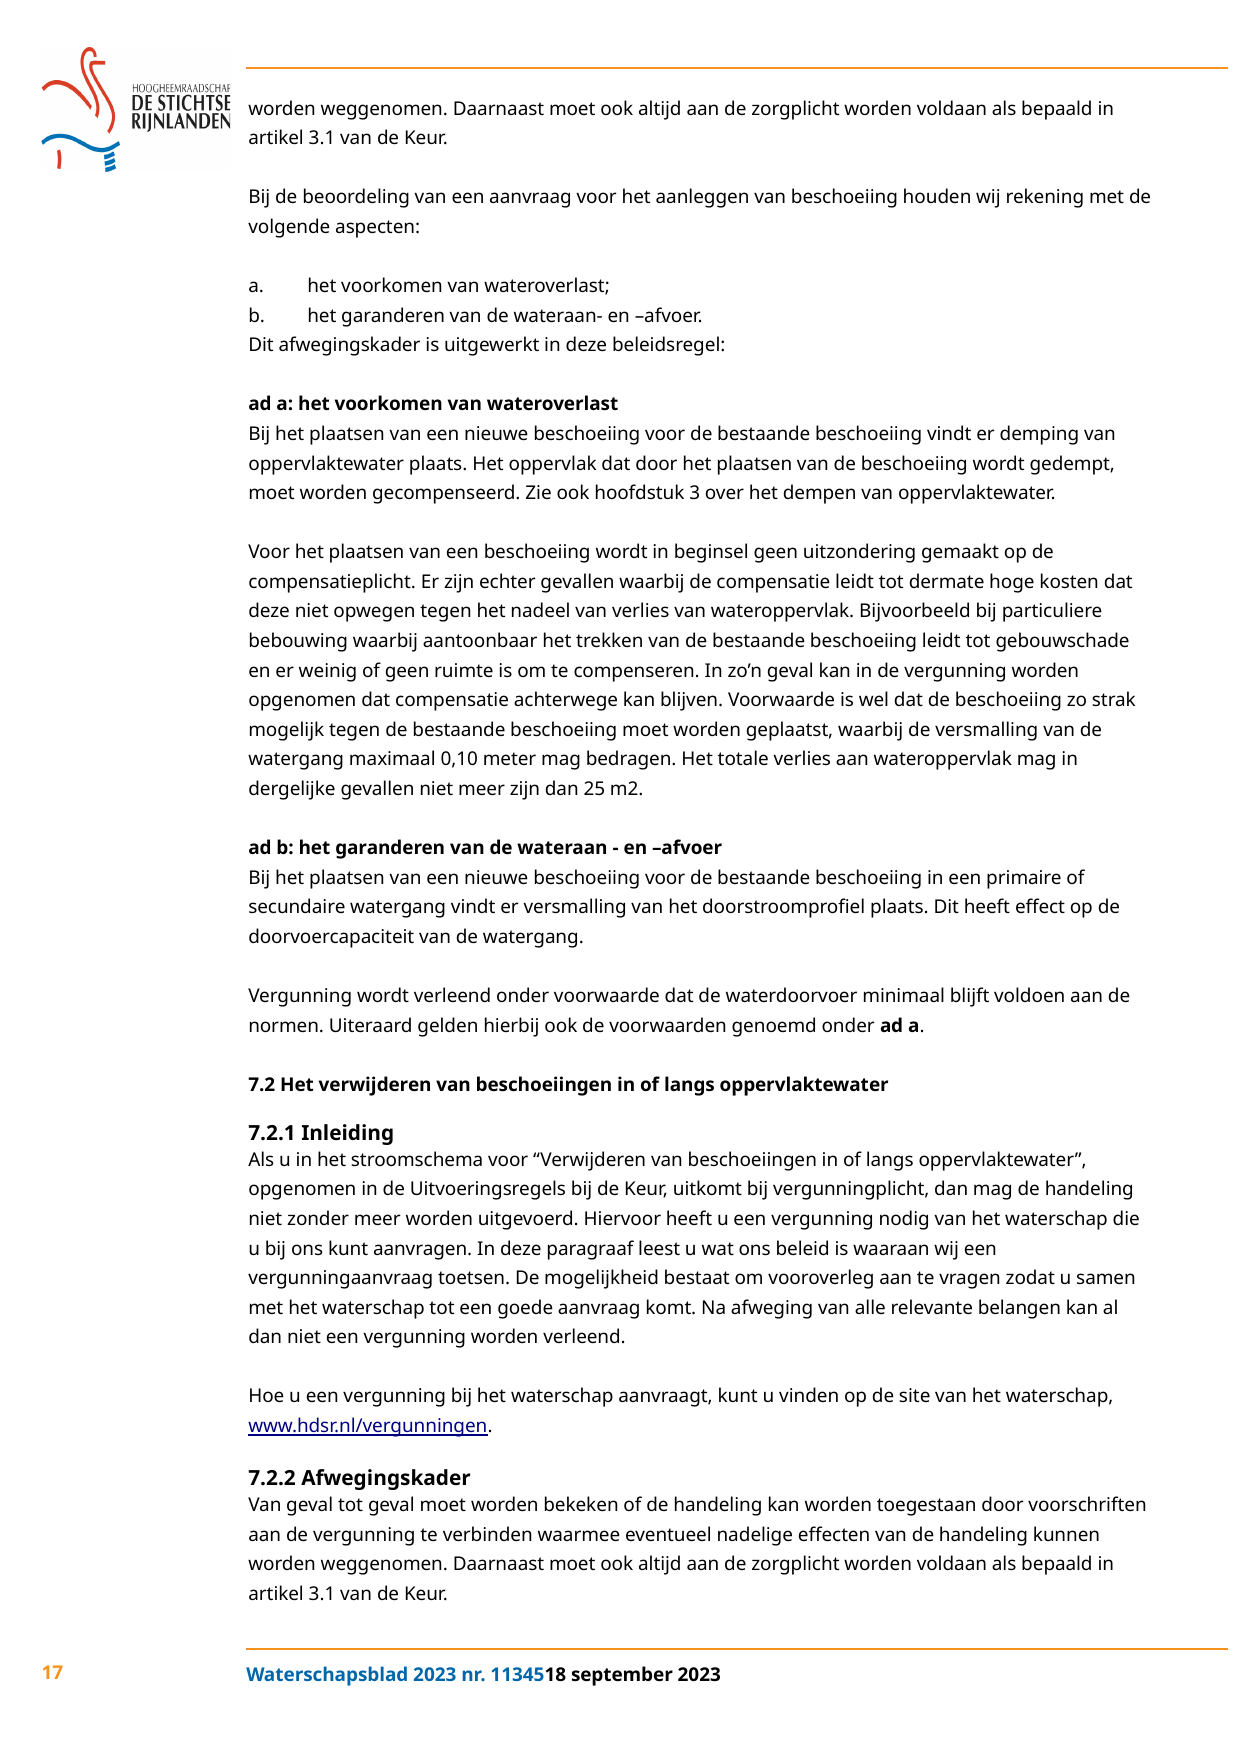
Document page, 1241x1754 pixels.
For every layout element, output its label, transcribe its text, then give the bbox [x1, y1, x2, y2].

list het voorkomen van wateroverlast; [248, 272, 1152, 298]
text Bij het plaatsen van een nieuwe beschoeiing voor de bestaande beschoeiing vindt er demping van oppervlaktewater plaats. Het oppervlak dat door het plaatsen van de beschoeiing wordt gedempt, moet worden gecompenseerd. Zie ook hoofdstuk 3 over het dempen van oppervlaktewater. [248, 420, 1152, 505]
text Voor het plaatsen van een beschoeiing wordt in beginsel geen uitzondering gemaakt op de compensatieplicht. Er zijn echter gevallen waarbij de compensatie leidt tot dermate hoge kosten dat deze niet opwegen tegen het nadeel van verlies van wateroppervlak. Bijvoorbeeld bij particuliere bebouwing waarbij aantoonbaar het trekken van de bestaande beschoeiing leidt tot gebouwschade en er weinig of geen ruimte is om te compenseren. In zo’n geval kan in de vergunning worden opgenomen dat compensatie achterwege kan blijven. Voorwaarde is wel dat de beschoeiing zo strak mogelijk tegen de bestaande beschoeiing moet worden geplaatst, waarbij de versmalling van de watergang maximaal 0,10 meter mag bedragen. Het totale verlies aan wateroppervlak mag in dergelijke gevallen niet meer zijn dan 25 m2. [248, 538, 1152, 801]
text ad b: het garanderen van de wateraan - en –afvoer [248, 834, 1152, 860]
text Hoe u een vergunning bij het waterschap aanvraagt, kunt u vinden op de site van het waterschap, www.hdsr.nl/vergunningen. [248, 1383, 1152, 1438]
text Vergunning wordt verleend onder voorwaarde dat de waterdoorvoer minimaal blijft voldoen aan de normen. Uiteraard gelden hierbij ook de voorwaarden genoemd onder ad a. [248, 982, 1152, 1038]
list het garanderen van de wateraan- en –afvoer. [248, 302, 1152, 328]
text Als u in het stroomschema voor “Verwijderen van beschoeiingen in of langs oppervlaktewater”, opgenomen in de Uitvoeringsregels bij de Keur, uitkomt bij vergunningplicht, dan mag de handeling niet zonder meer worden uitgevoerd. Hiervoor heeft u een vergunning nodig van het waterschap die u bij ons kunt aanvragen. In deze paragraaf leest u wat ons beleid is waaraan wij een vergunningaanvraag toetsen. De mogelijkheid bestaat om vooroverleg aan te vragen zodat u samen met het waterschap tot een goede aanvraag komt. Na afweging van alle relevante belangen kan al dan niet een vergunning worden verleend. [248, 1146, 1152, 1349]
text Dit afwegingskader is uitgewerkt in deze beleidsregel: [248, 331, 1152, 357]
picture [41, 47, 231, 172]
text Bij het plaatsen van een nieuwe beschoeiing voor de bestaande beschoeiing in een primaire of secundaire watergang vindt er versmalling van het doorstroomprofiel plaats. Dit heeft effect op de doorvoercapaciteit van de watergang. [248, 864, 1152, 949]
text 7.2.1 Inleiding [248, 1118, 1152, 1146]
text 7.2 Het verwijderen van beschoeiingen in of langs oppervlaktewater [248, 1071, 1152, 1097]
text ad a: het voorkomen van wateroverlast [248, 391, 1152, 416]
text worden weggenomen. Daarnaast moet ook altijd aan de zorgplicht worden voldaan als bepaald in artikel 3.1 van de Keur. [248, 95, 1152, 150]
text Van geval tot geval moet worden bekeken of de handeling kan worden toegestaan door voorschriften aan de vergunning te verbinden waarmee eventueel nadelige effecten van de handeling kunnen worden weggenomen. Daarnaast moet ook altijd aan de zorgplicht worden voldaan als bepaald in artikel 3.1 van de Keur. [248, 1491, 1152, 1606]
text Bij de beoordeling van een aanvraag voor het aanleggen van beschoeiing houden wij rekening met de volgende aspecten: [248, 183, 1152, 239]
text 7.2.2 Afwegingskader [248, 1463, 1152, 1491]
